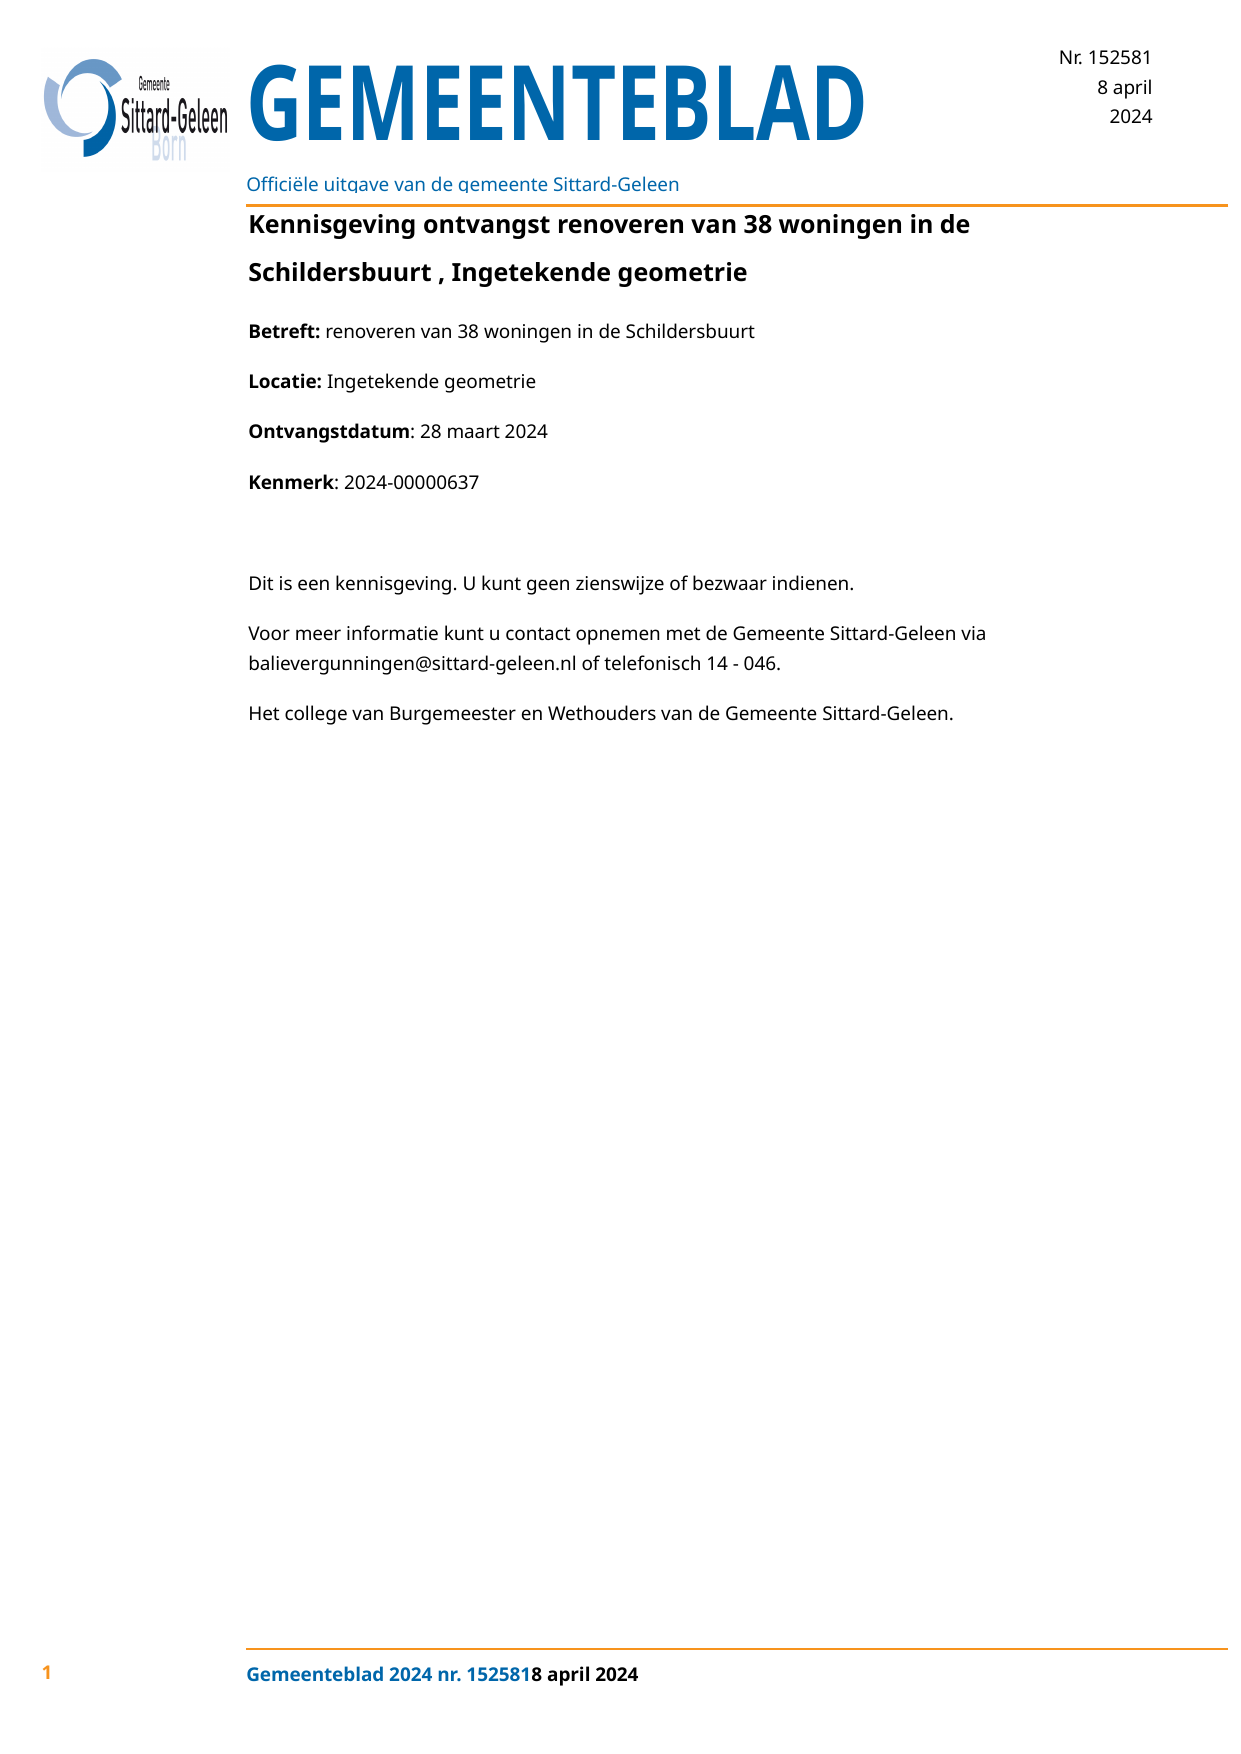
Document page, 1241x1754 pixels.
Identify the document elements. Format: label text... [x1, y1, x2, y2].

text Voor meer informatie kunt u contact opnemen met de Gemeente Sittard-Geleen via balievergunningen@sittard-geleen.nl of telefonisch 14 - 046. [248, 620, 1152, 676]
text Het college van Burgemeester en Wethouders van de Gemeente Sittard-Geleen. [248, 700, 1152, 726]
text Locatie: Ingetekende geometrie [248, 368, 1152, 394]
text Kennisgeving ontvangst renoveren van 38 woningen in de Schildersbuurt , Ingetekende geometrie [248, 207, 1152, 288]
picture [41, 47, 231, 172]
text Kenmerk: 2024-00000637 [248, 469, 1152, 495]
text Dit is een kennisgeving. U kunt geen zienswijze of bezwaar indienen. [248, 570, 1152, 596]
text Ontvangstdatum: 28 maart 2024 [248, 419, 1152, 444]
text Betreft: renoveren van 38 woningen in de Schildersbuurt [248, 318, 1152, 344]
